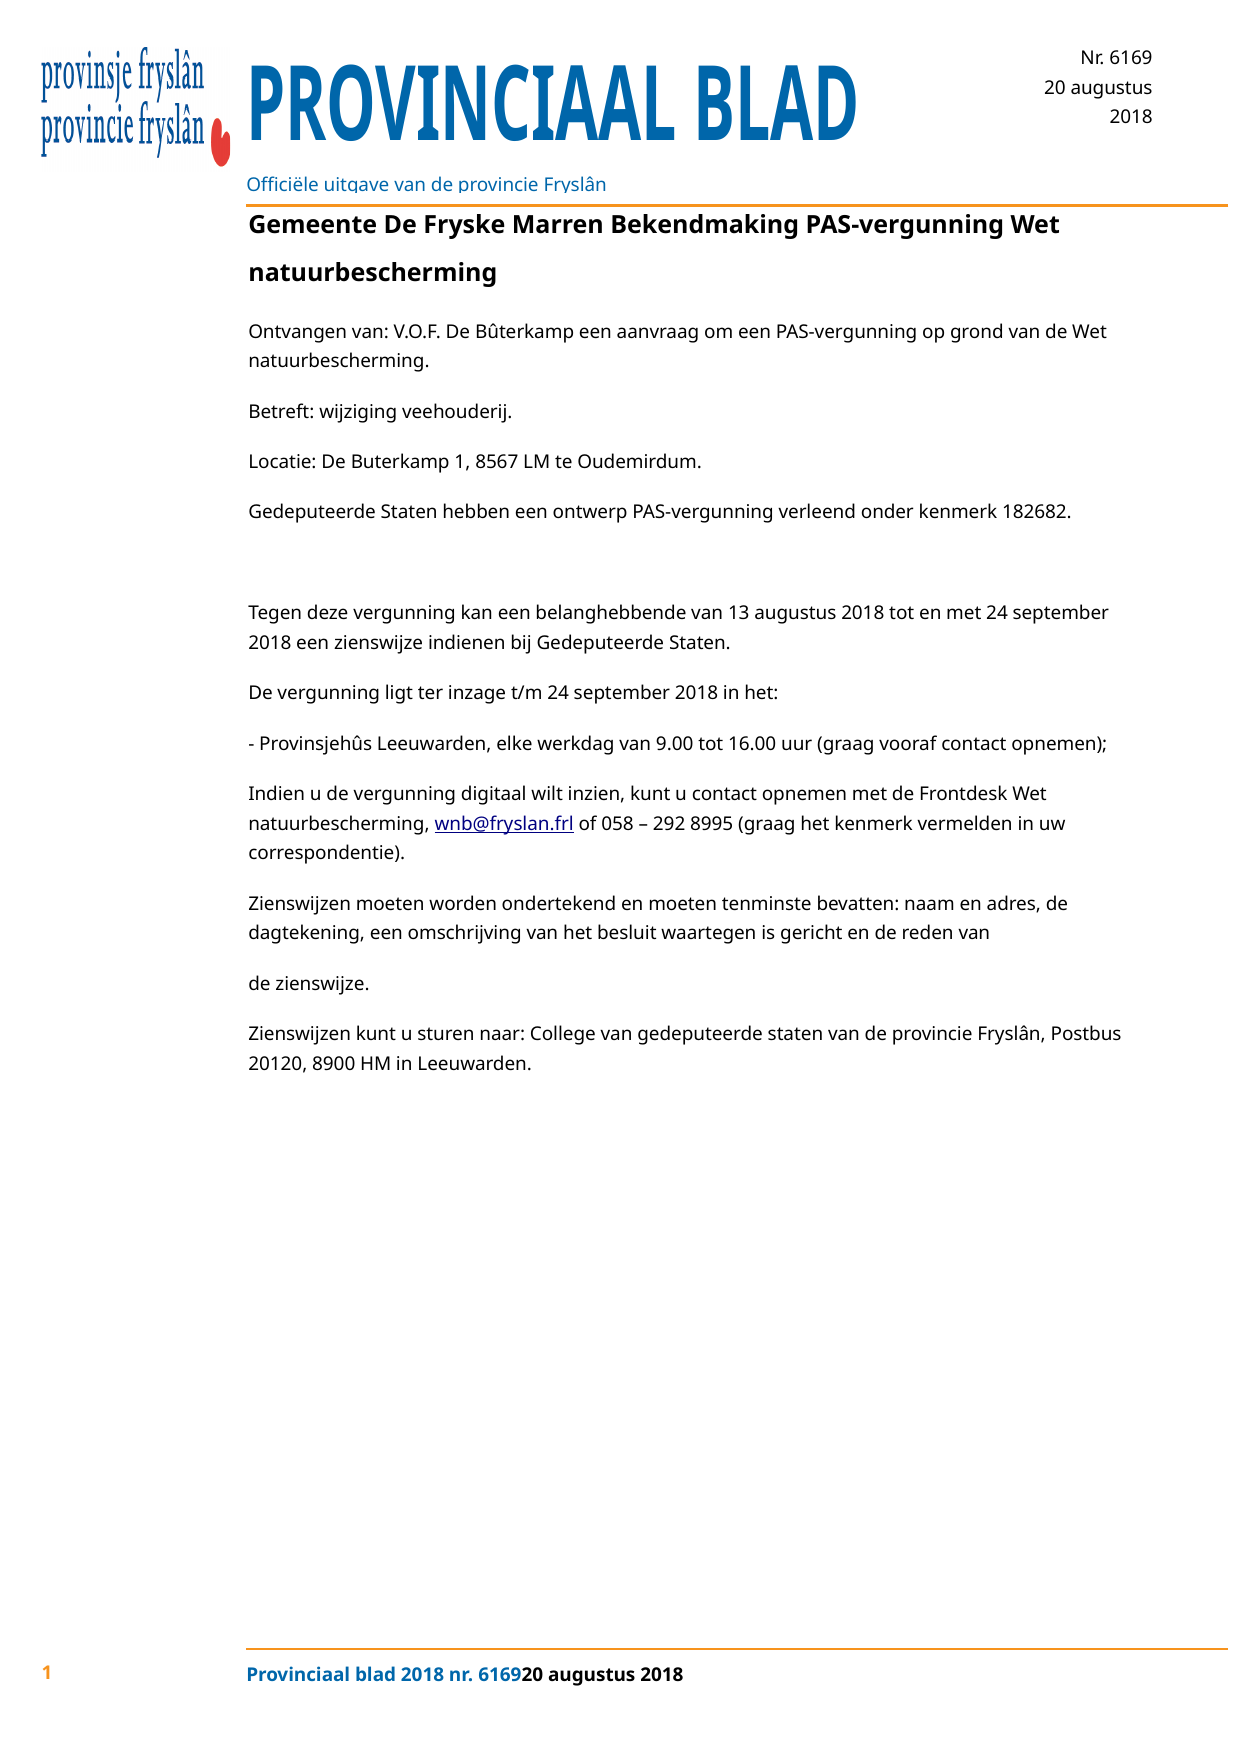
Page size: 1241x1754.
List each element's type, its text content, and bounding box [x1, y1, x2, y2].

text De vergunning ligt ter inzage t/m 24 september 2018 in het: [248, 679, 1152, 705]
picture [41, 47, 231, 172]
text Indien u de vergunning digitaal wilt inzien, kunt u contact opnemen met de Frontdesk Wet natuurbescherming, wnb@fryslan.frl of 058 – 292 8995 (graag het kenmerk vermelden in uw correspondentie). [248, 780, 1152, 865]
text de zienswijze. [248, 970, 1152, 996]
text Ontvangen van: V.O.F. De Bûterkamp een aanvraag om een PAS-vergunning op grond van de Wet natuurbescherming. [248, 318, 1152, 373]
text Locatie: De Buterkamp 1, 8567 LM te Oudemirdum. [248, 448, 1152, 474]
text Tegen deze vergunning kan een belanghebbende van 13 augustus 2018 tot en met 24 september 2018 een zienswijze indienen bij Gedeputeerde Staten. [248, 599, 1152, 655]
text Gedeputeerde Staten hebben een ontwerp PAS-vergunning verleend onder kenmerk 182682. [248, 499, 1152, 524]
text Zienswijzen moeten worden ondertekend en moeten tenminste bevatten: naam en adres, de dagtekening, een omschrijving van het besluit waartegen is gericht en de reden van [248, 890, 1152, 945]
text - Provinsjehûs Leeuwarden, elke werkdag van 9.00 tot 16.00 uur (graag vooraf contact opnemen); [248, 730, 1152, 756]
text Zienswijzen kunt u sturen naar: College van gedeputeerde staten van de provincie Fryslân, Postbus 20120, 8900 HM in Leeuwarden. [248, 1020, 1152, 1076]
text Gemeente De Fryske Marren Bekendmaking PAS-vergunning Wet natuurbescherming [248, 207, 1152, 288]
text Betreft: wijziging veehouderij. [248, 398, 1152, 424]
